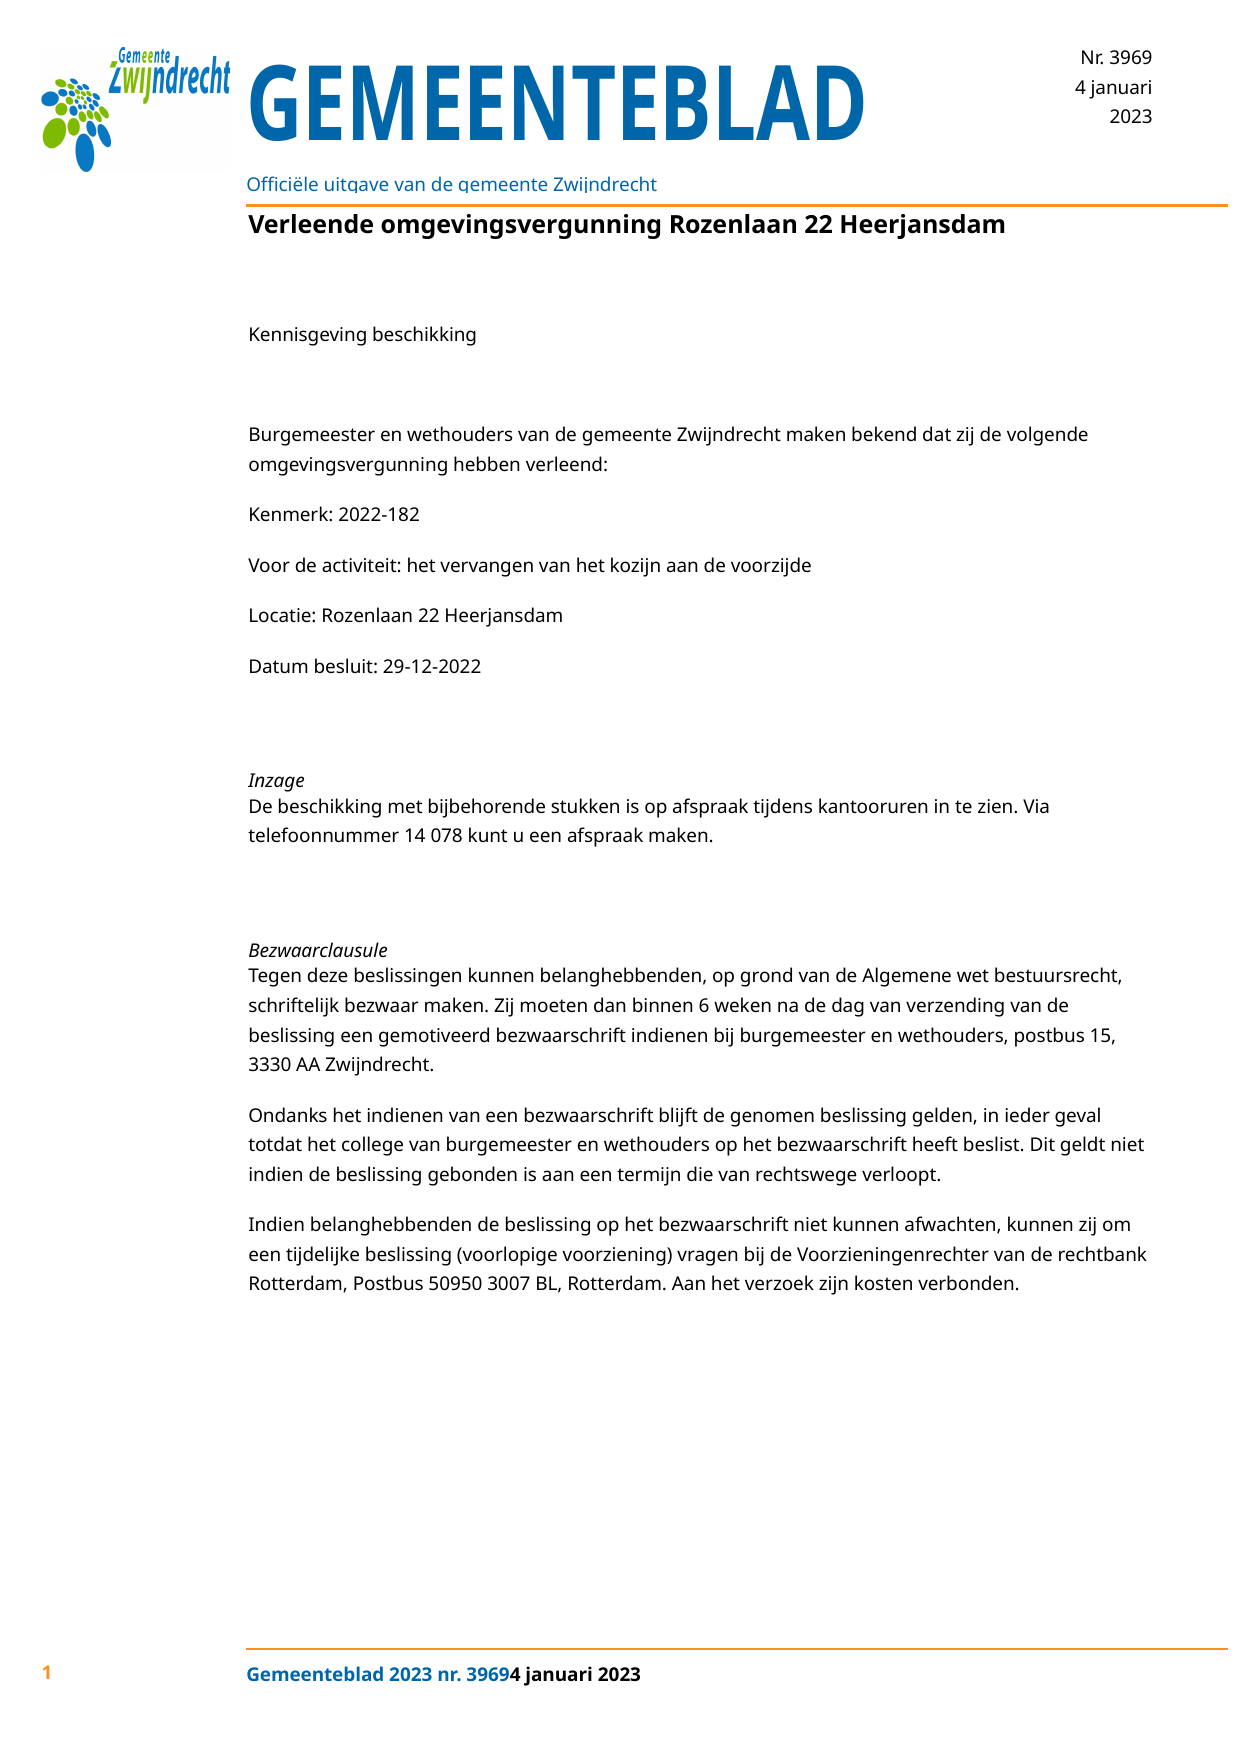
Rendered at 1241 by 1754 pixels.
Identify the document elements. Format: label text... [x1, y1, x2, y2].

text De beschikking met bijbehorende stukken is op afspraak tijdens kantooruren in te zien. Via telefoonnummer 14 078 kunt u een afspraak maken. [248, 793, 1152, 848]
text Indien belanghebbenden de beslissing op het bezwaarschrift niet kunnen afwachten, kunnen zij om een tijdelijke beslissing (voorlopige voorziening) vragen bij de Voorzieningenrechter van de rechtbank Rotterdam, Postbus 50950 3007 BL, Rotterdam. Aan het verzoek zijn kosten verbonden. [248, 1211, 1152, 1296]
text Tegen deze beslissingen kunnen belanghebbenden, op grond van de Algemene wet bestuursrecht, schriftelijk bezwaar maken. Zij moeten dan binnen 6 weken na de dag van verzending van de beslissing een gemotiveerd bezwaarschrift indienen bij burgemeester en wethouders, postbus 15, 3330 AA Zwijndrecht. [248, 963, 1152, 1077]
text Verleende omgevingsvergunning Rozenlaan 22 Heerjansdam [248, 207, 1152, 241]
text Burgemeester en wethouders van de gemeente Zwijndrecht maken bekend dat zij de volgende omgevingsvergunning hebben verleend: [248, 422, 1152, 477]
text Inzage [248, 767, 1152, 793]
text Datum besluit: 29-12-2022 [248, 653, 1152, 678]
text Kennisgeving beschikking [248, 321, 1152, 346]
text Bezwaarclausule [248, 937, 1152, 963]
text Kenmerk: 2022-182 [248, 502, 1152, 527]
text Ondanks het indienen van een bezwaarschrift blijft de genomen beslissing gelden, in ieder geval totdat het college van burgemeester en wethouders op het bezwaarschrift heeft beslist. Dit geldt niet indien de beslissing gebonden is aan een termijn die van rechtswege verloopt. [248, 1102, 1152, 1187]
text Locatie: Rozenlaan 22 Heerjansdam [248, 602, 1152, 628]
picture [41, 47, 231, 172]
text Voor de activiteit: het vervangen van het kozijn aan de voorzijde [248, 552, 1152, 578]
